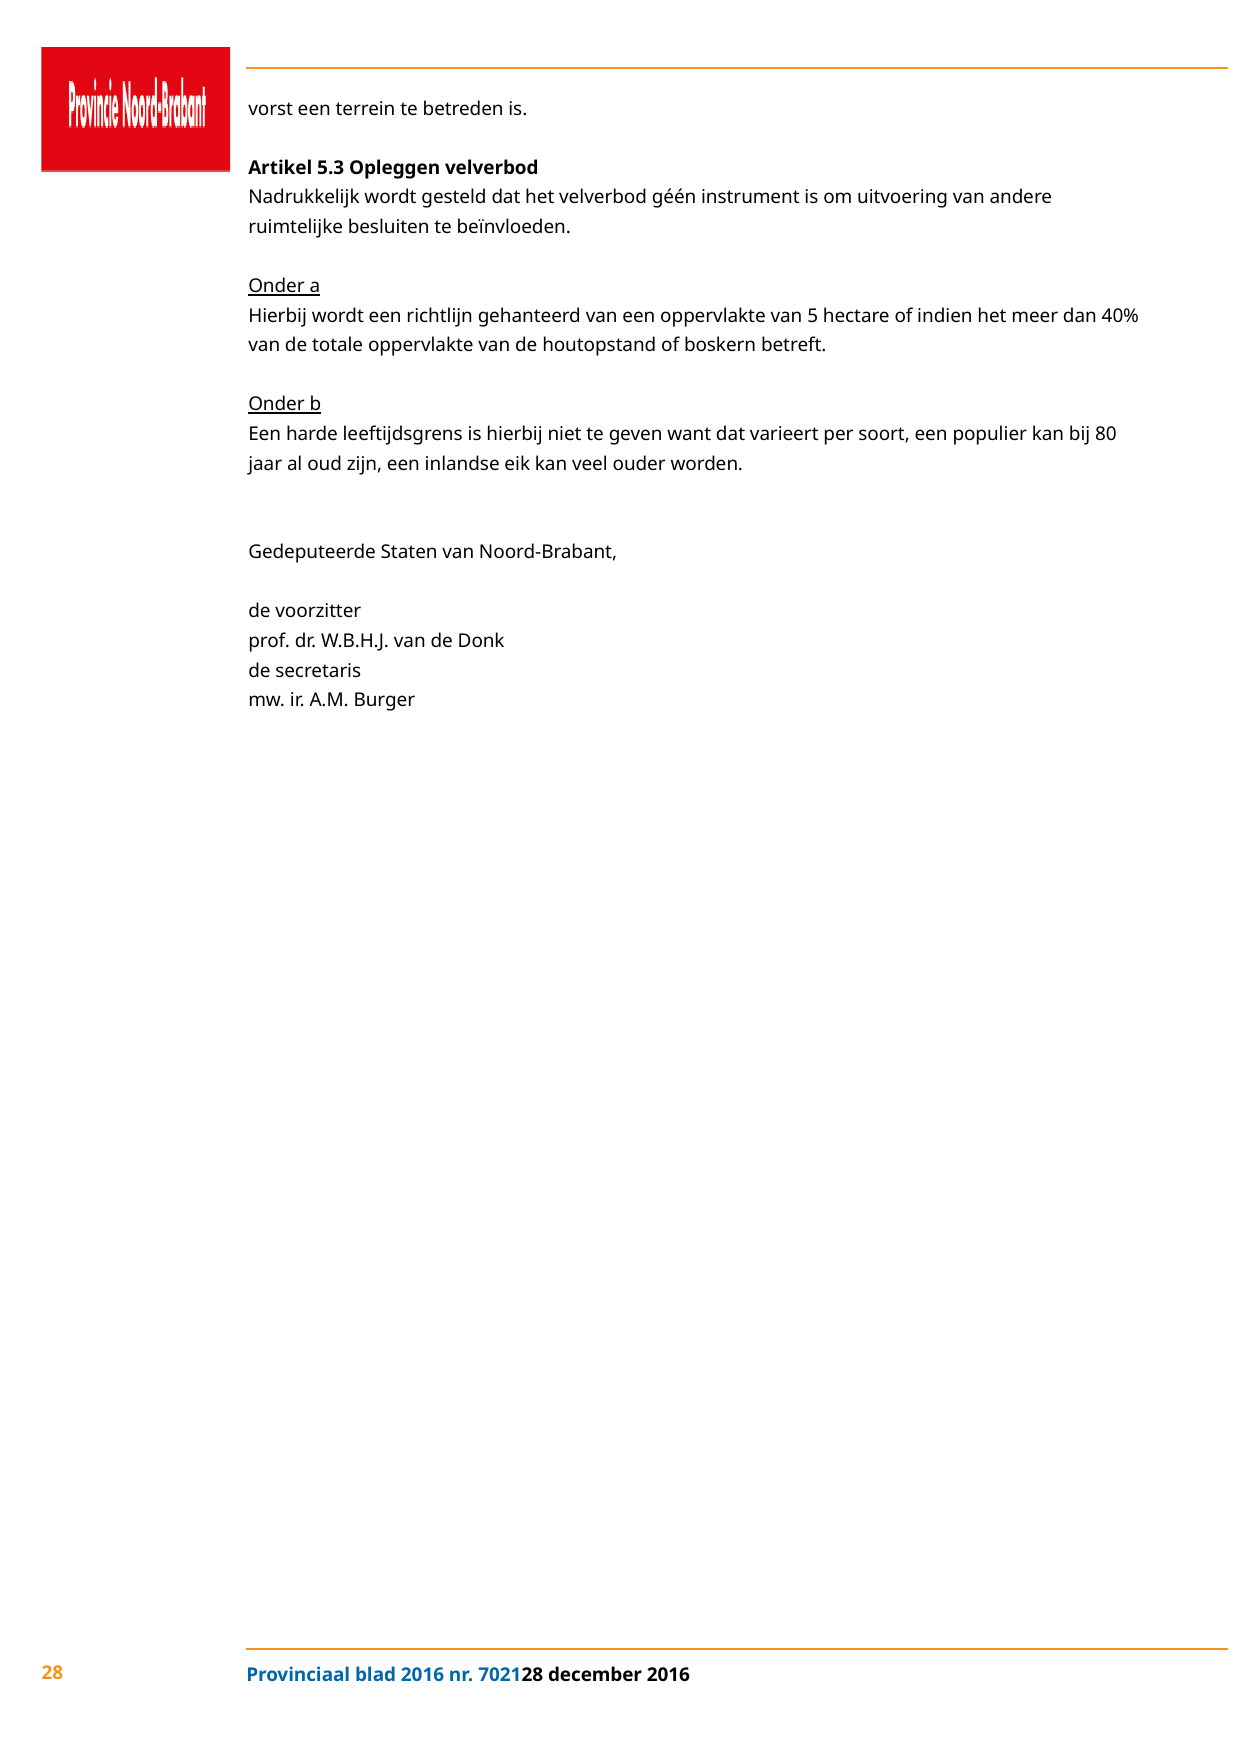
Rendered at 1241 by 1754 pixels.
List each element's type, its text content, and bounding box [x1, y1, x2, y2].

text Gedeputeerde Staten van Noord-Brabant, [248, 538, 1152, 564]
text de secretaris [248, 657, 1152, 683]
picture [41, 47, 231, 172]
text prof. dr. W.B.H.J. van de Donk [248, 627, 1152, 653]
text mw. ir. A.M. Burger [248, 686, 1152, 712]
text Hierbij wordt een richtlijn gehanteerd van een oppervlakte van 5 hectare of indien het meer dan 40% van de totale oppervlakte van de houtopstand of boskern betreft. [248, 302, 1152, 357]
text Nadrukkelijk wordt gesteld dat het velverbod géén instrument is om uitvoering van andere ruimtelijke besluiten te beïnvloeden. [248, 183, 1152, 239]
text Artikel 5.3 Opleggen velverbod [248, 154, 1152, 180]
text Onder a [248, 272, 1152, 298]
text de voorzitter [248, 598, 1152, 623]
text Onder b [248, 391, 1152, 416]
text Een harde leeftijdsgrens is hierbij niet te geven want dat varieert per soort, een populier kan bij 80 jaar al oud zijn, een inlandse eik kan veel ouder worden. [248, 420, 1152, 476]
text vorst een terrein te betreden is. [248, 95, 1152, 121]
